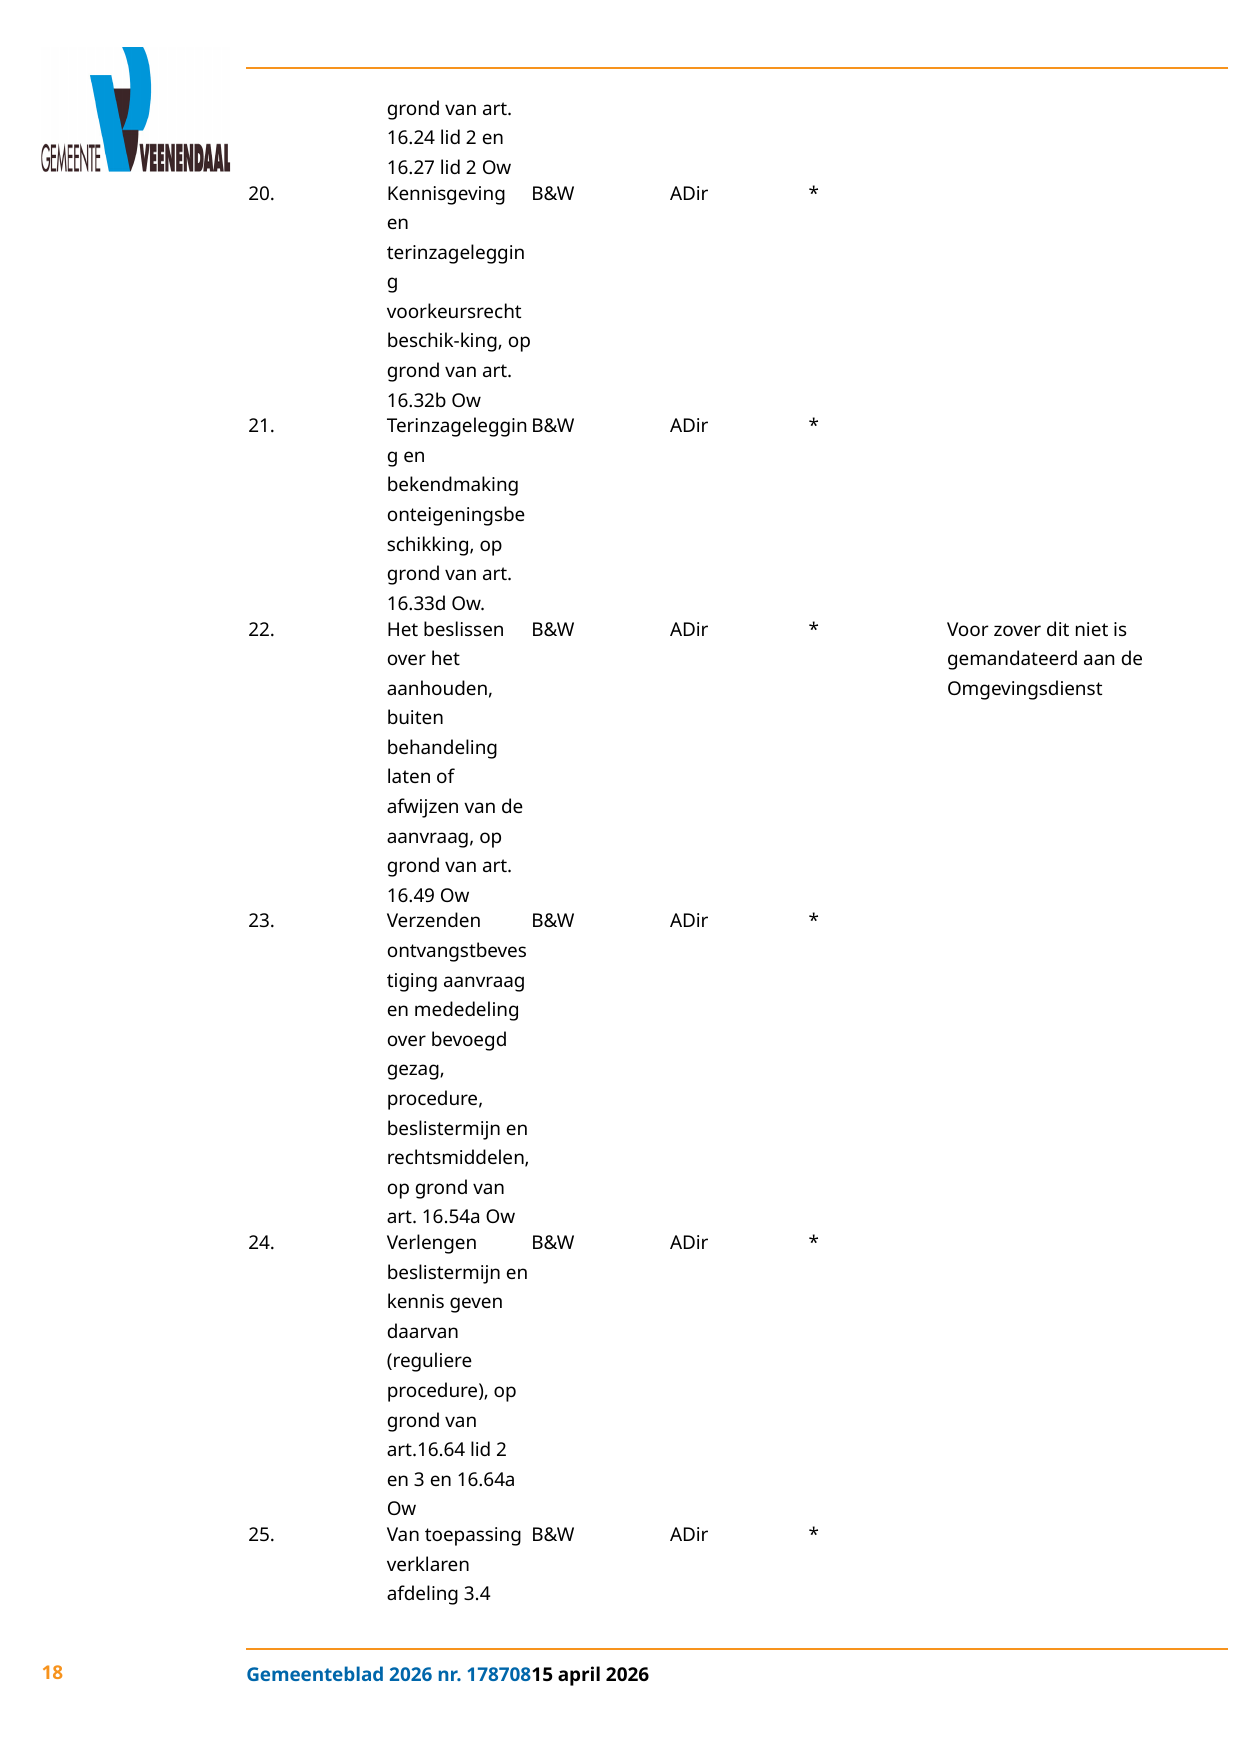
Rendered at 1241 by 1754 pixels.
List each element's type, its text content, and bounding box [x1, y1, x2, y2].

table_cell ADir [670, 1229, 808, 1521]
table_cell B&W [531, 413, 670, 616]
table_cell [947, 908, 1152, 1229]
table_cell Terinzagelegging en bekendmaking onteigeningsbeschikking, op grond van art. 16.33d Ow. [387, 413, 531, 616]
picture [123, 47, 231, 172]
table_cell ADir [670, 616, 808, 908]
table_cell B&W [531, 180, 670, 412]
table_cell Voor zover dit niet is gemandateerd aan de Omgevingsdienst [947, 616, 1152, 908]
table_cell * [808, 1229, 947, 1521]
table_cell ADir [670, 180, 808, 412]
table_cell Van toepassing verklaren afdeling 3.4 [387, 1521, 531, 1606]
table_cell [531, 95, 670, 180]
table_cell * [808, 616, 947, 908]
table_cell 23. [248, 908, 387, 1229]
table_cell Verzenden ontvangstbevestiging aanvraag en mededeling over bevoegd gezag, procedure, beslistermijn en rechtsmiddelen, op grond van art. 16.54a Ow [387, 908, 531, 1229]
table_cell [947, 180, 1152, 412]
table_cell [808, 95, 947, 180]
table_cell ADir [670, 908, 808, 1229]
table_cell * [808, 180, 947, 412]
table_cell ADir [670, 1521, 808, 1606]
table_cell 24. [248, 1229, 387, 1521]
table_cell B&W [531, 1521, 670, 1606]
table_cell Het beslissen over het aanhouden, buiten behandeling laten of afwijzen van de aanvraag, op grond van art. 16.49 Ow [387, 616, 531, 908]
table_cell 25. [248, 1521, 387, 1606]
table_cell [947, 1521, 1152, 1606]
table_cell B&W [531, 908, 670, 1229]
table_cell [947, 95, 1152, 180]
table_cell grond van art. 16.24 lid 2 en 16.27 lid 2 Ow [387, 95, 531, 180]
table_cell Verlengen beslistermijn en kennis geven daarvan (reguliere procedure), op grond van art.16.64 lid 2 en 3 en 16.64a Ow [387, 1229, 531, 1521]
table_cell B&W [531, 616, 670, 908]
table_cell 20. [248, 180, 387, 412]
table_cell [248, 95, 387, 180]
table_cell B&W [531, 1229, 670, 1521]
table_cell Kennisgeving en terinzagelegging voorkeursrechtbeschik-king, op grond van art. 16.32b Ow [387, 180, 531, 412]
table_cell * [808, 908, 947, 1229]
table_cell 22. [248, 616, 387, 908]
table_cell * [808, 413, 947, 616]
table_cell * [808, 1521, 947, 1606]
table_cell [670, 95, 808, 180]
table_cell [947, 1229, 1152, 1521]
table_cell [947, 413, 1152, 616]
table_cell ADir [670, 413, 808, 616]
picture [41, 47, 130, 172]
table_cell 21. [248, 413, 387, 616]
